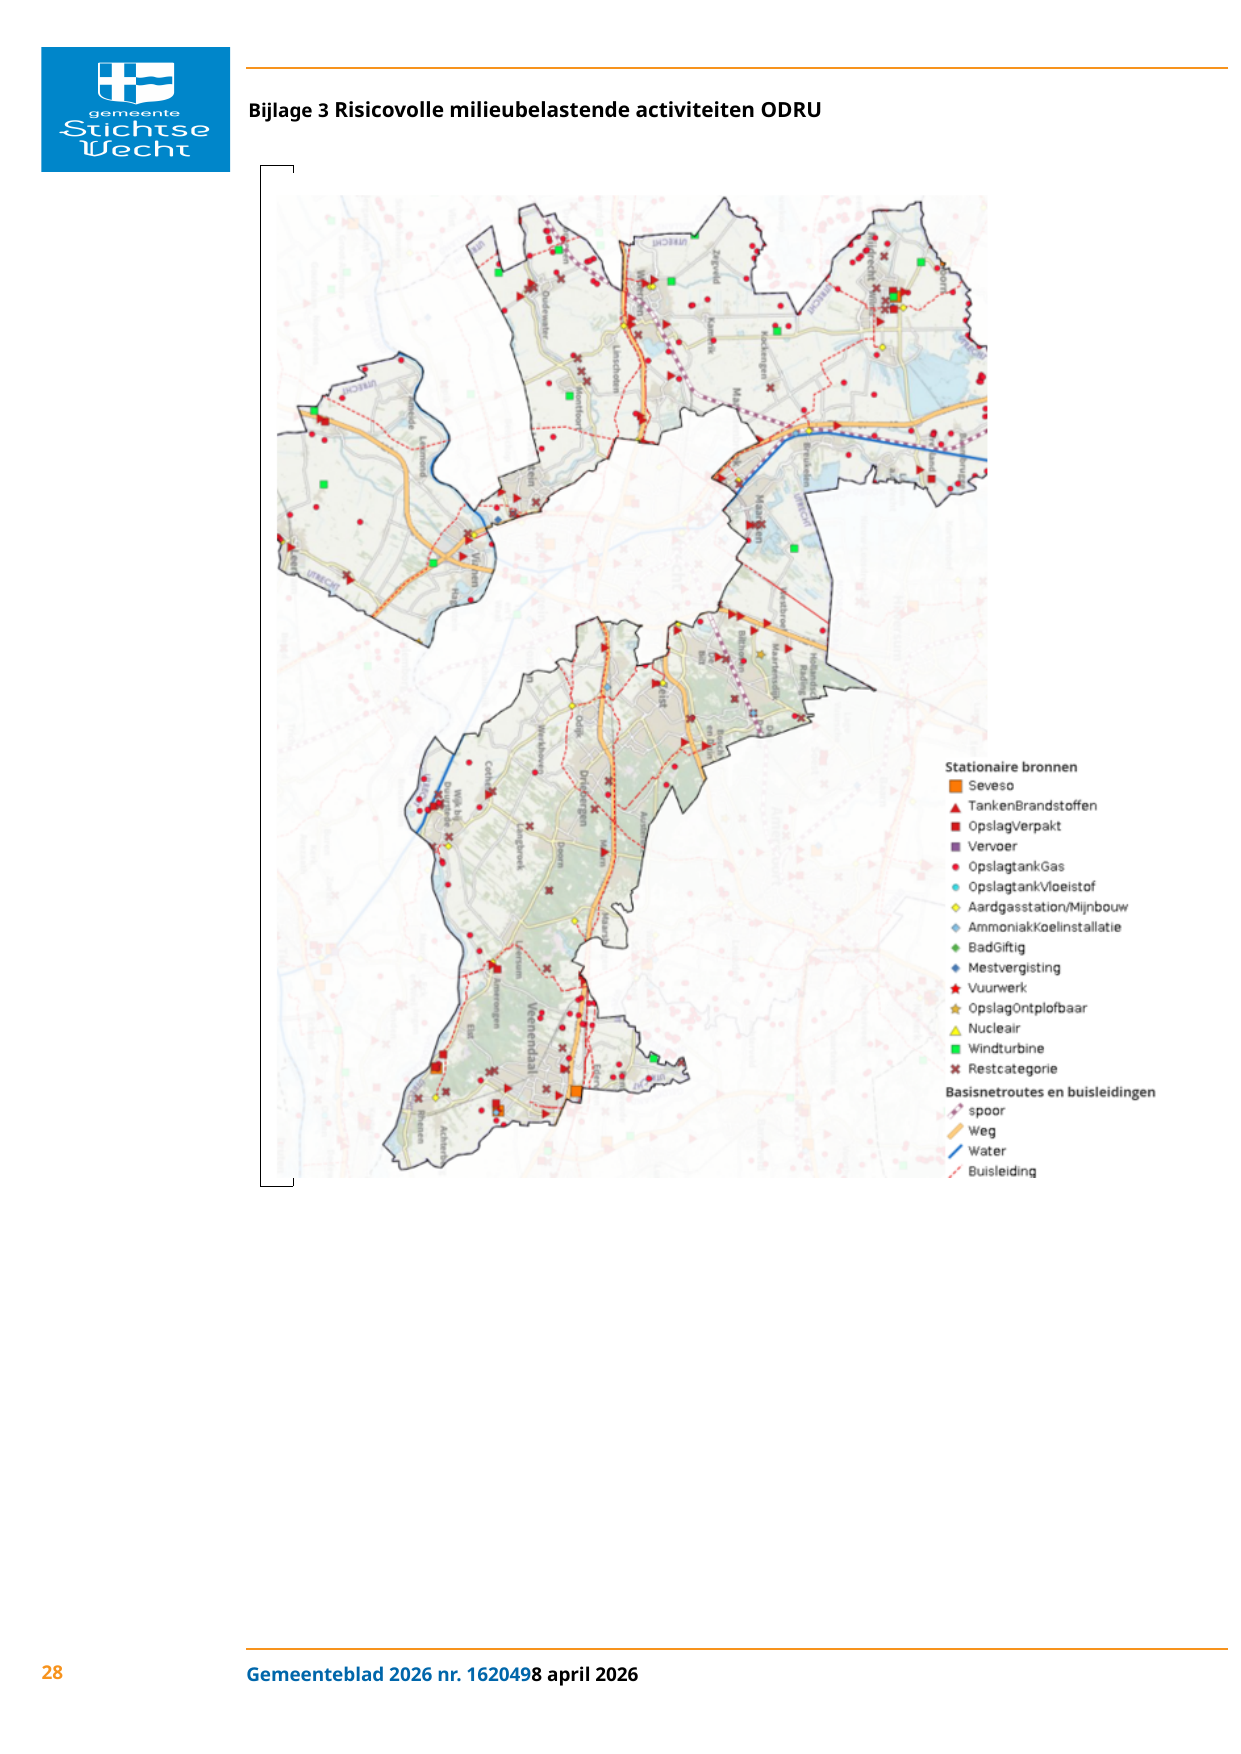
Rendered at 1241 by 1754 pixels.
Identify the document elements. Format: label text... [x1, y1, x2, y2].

picture [99, 63, 135, 101]
picture [268, 173, 1173, 1178]
text Bijlage 3 Risicovolle milieubelastende activiteiten ODRU [248, 95, 1152, 123]
picture [137, 63, 174, 103]
